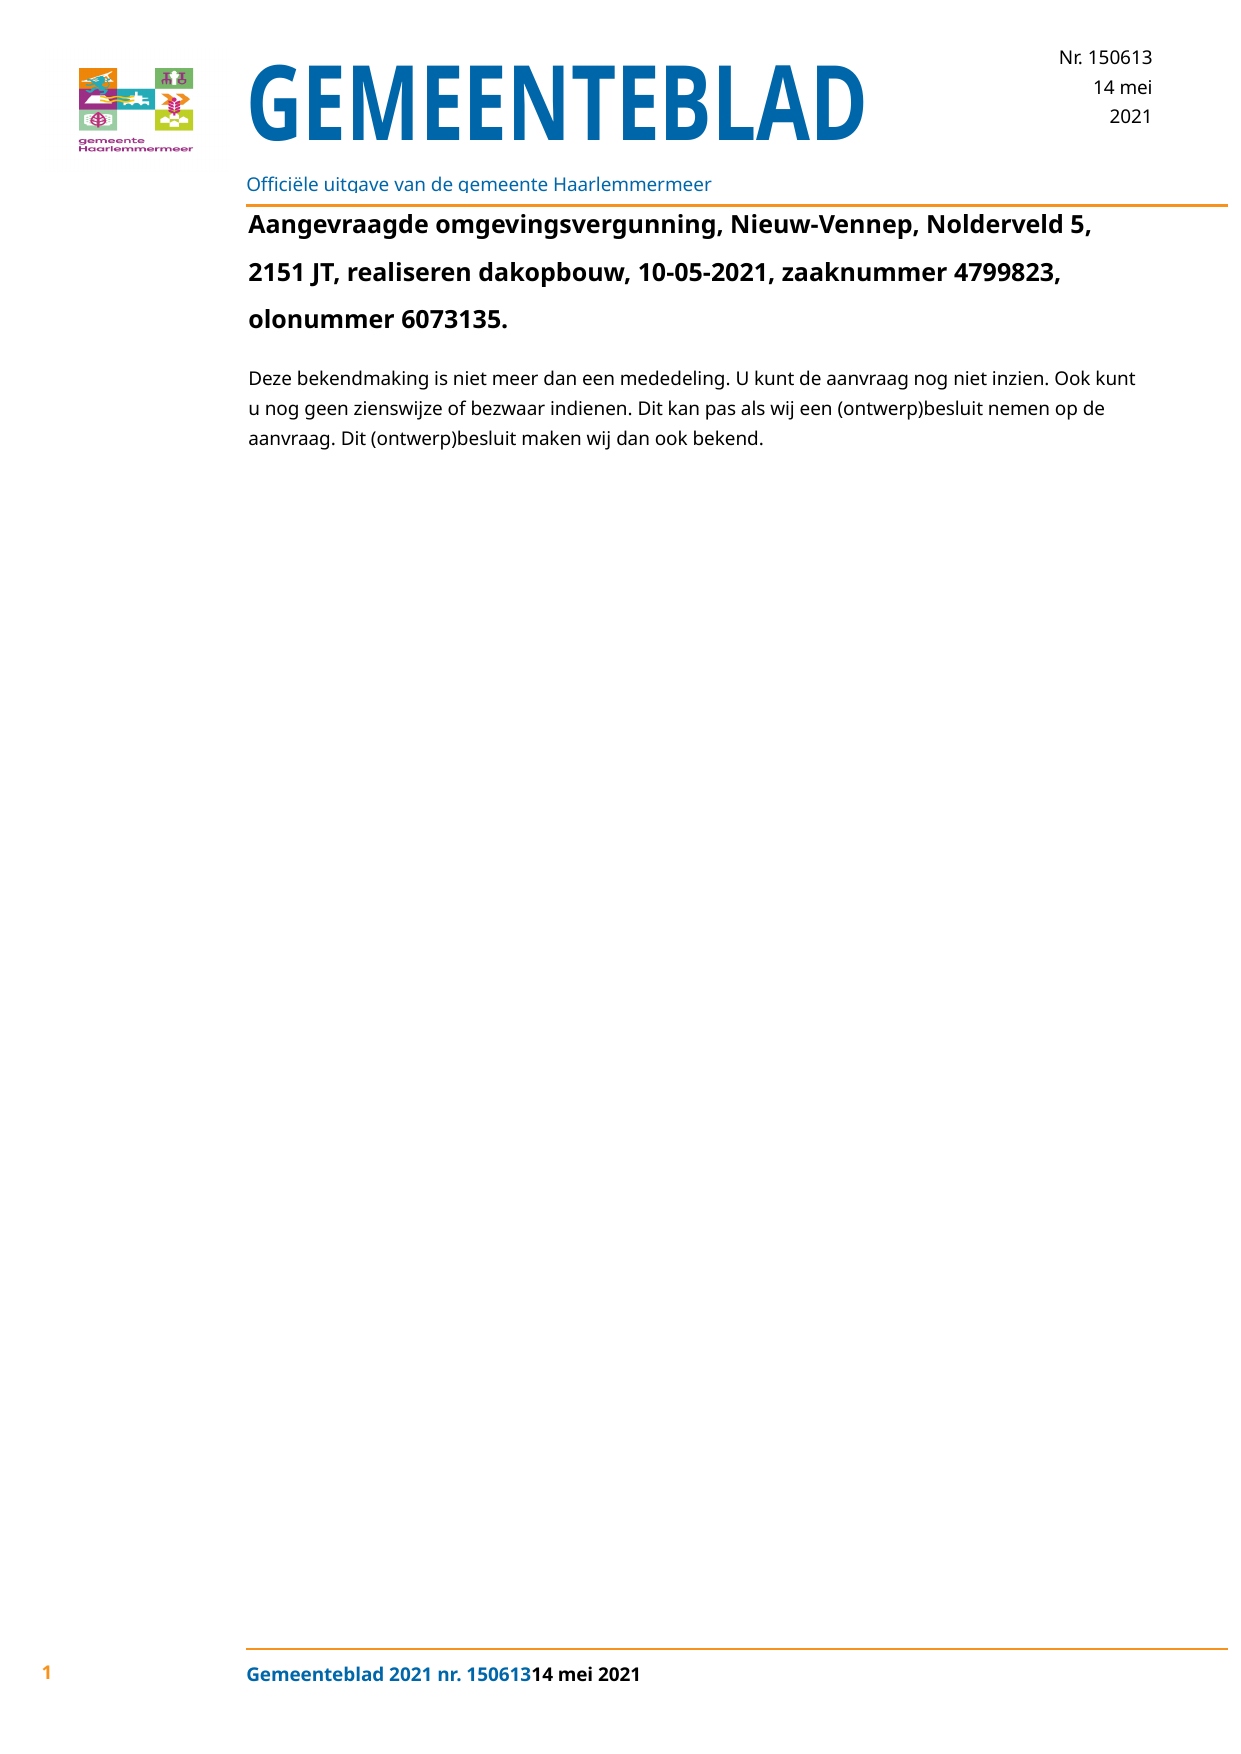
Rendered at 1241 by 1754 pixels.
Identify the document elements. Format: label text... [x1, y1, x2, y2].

picture [41, 47, 231, 172]
text Aangevraagde omgevingsvergunning, Nieuw-Vennep, Nolderveld 5, 2151 JT, realiseren dakopbouw, 10-05-2021, zaaknummer 4799823, olonummer 6073135. [248, 207, 1152, 336]
text Deze bekendmaking is niet meer dan een mededeling. U kunt de aanvraag nog niet inzien. Ook kunt u nog geen zienswijze of bezwaar indienen. Dit kan pas als wij een (ontwerp)besluit nemen op de aanvraag. Dit (ontwerp)besluit maken wij dan ook bekend. [248, 366, 1152, 450]
